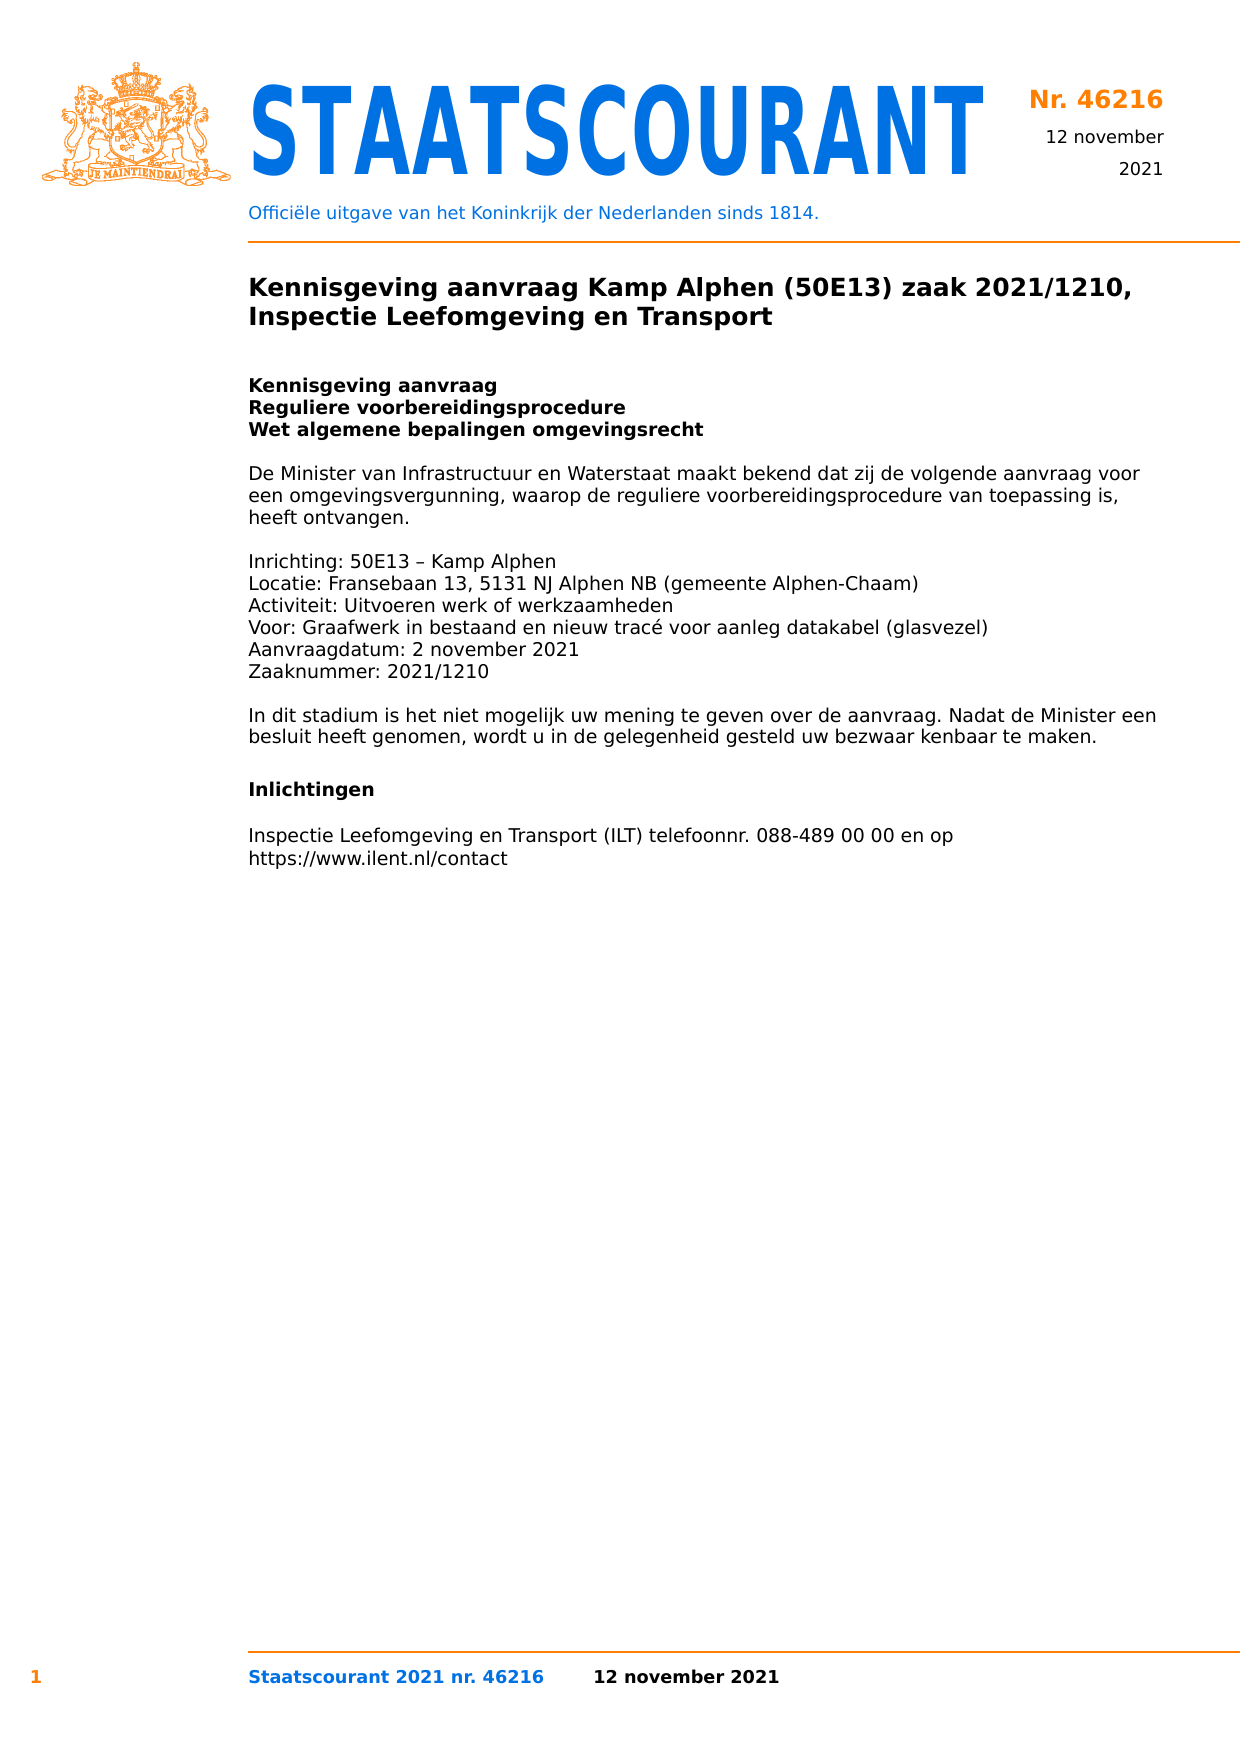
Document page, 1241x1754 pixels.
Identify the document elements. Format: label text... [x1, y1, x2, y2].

text Wet algemene bepalingen omgevingsrecht [248, 419, 1163, 441]
text Inspectie Leefomgeving en Transport (ILT) telefoonnr. 088-489 00 00 en op https://www.ilent.nl/contact [248, 825, 1163, 869]
text Activiteit: Uitvoeren werk of werkzaamheden [248, 595, 1163, 617]
table_cell 2021 [998, 153, 1240, 203]
text Inrichting: 50E13 – Kamp Alphen [248, 551, 1163, 573]
text Zaaknummer: 2021/1210 [248, 661, 1163, 683]
text Voor: Graafwerk in bestaand en nieuw tracé voor aanleg datakabel (glasvezel) [248, 617, 1163, 639]
table_header [25, 62, 248, 241]
text Aanvraagdatum: 2 november 2021 [248, 639, 1163, 661]
text Kennisgeving aanvraag [248, 375, 1163, 397]
text Locatie: Fransebaan 13, 5131 NJ Alphen NB (gemeente Alphen-Chaam) [248, 573, 1163, 595]
table_cell 12 november [998, 121, 1240, 153]
picture [41, 62, 231, 186]
subtitle Kennisgeving aanvraag Kamp Alphen (50E13) zaak 2021/1210, Inspectie Leefomgeving en Transport [248, 273, 1163, 331]
text De Minister van Infrastructuur en Waterstaat maakt bekend dat zij de volgende aanvraag voor een omgevingsvergunning, waarop de reguliere voorbereidingsprocedure van toepassing is, heeft ontvangen. [248, 463, 1163, 529]
table_header STAATSCOURANT [248, 62, 998, 203]
table_header Nr. 46216 [998, 62, 1240, 121]
table_cell Officiële uitgave van het Koninkrijk der Nederlanden sinds 1814. [248, 203, 1240, 241]
subtitle Inlichtingen [248, 778, 1163, 800]
text Reguliere voorbereidingsprocedure [248, 397, 1163, 419]
text In dit stadium is het niet mogelijk uw mening te geven over de aanvraag. Nadat de Minister een besluit heeft genomen, wordt u in de gelegenheid gesteld uw bezwaar kenbaar te maken. [248, 704, 1163, 748]
